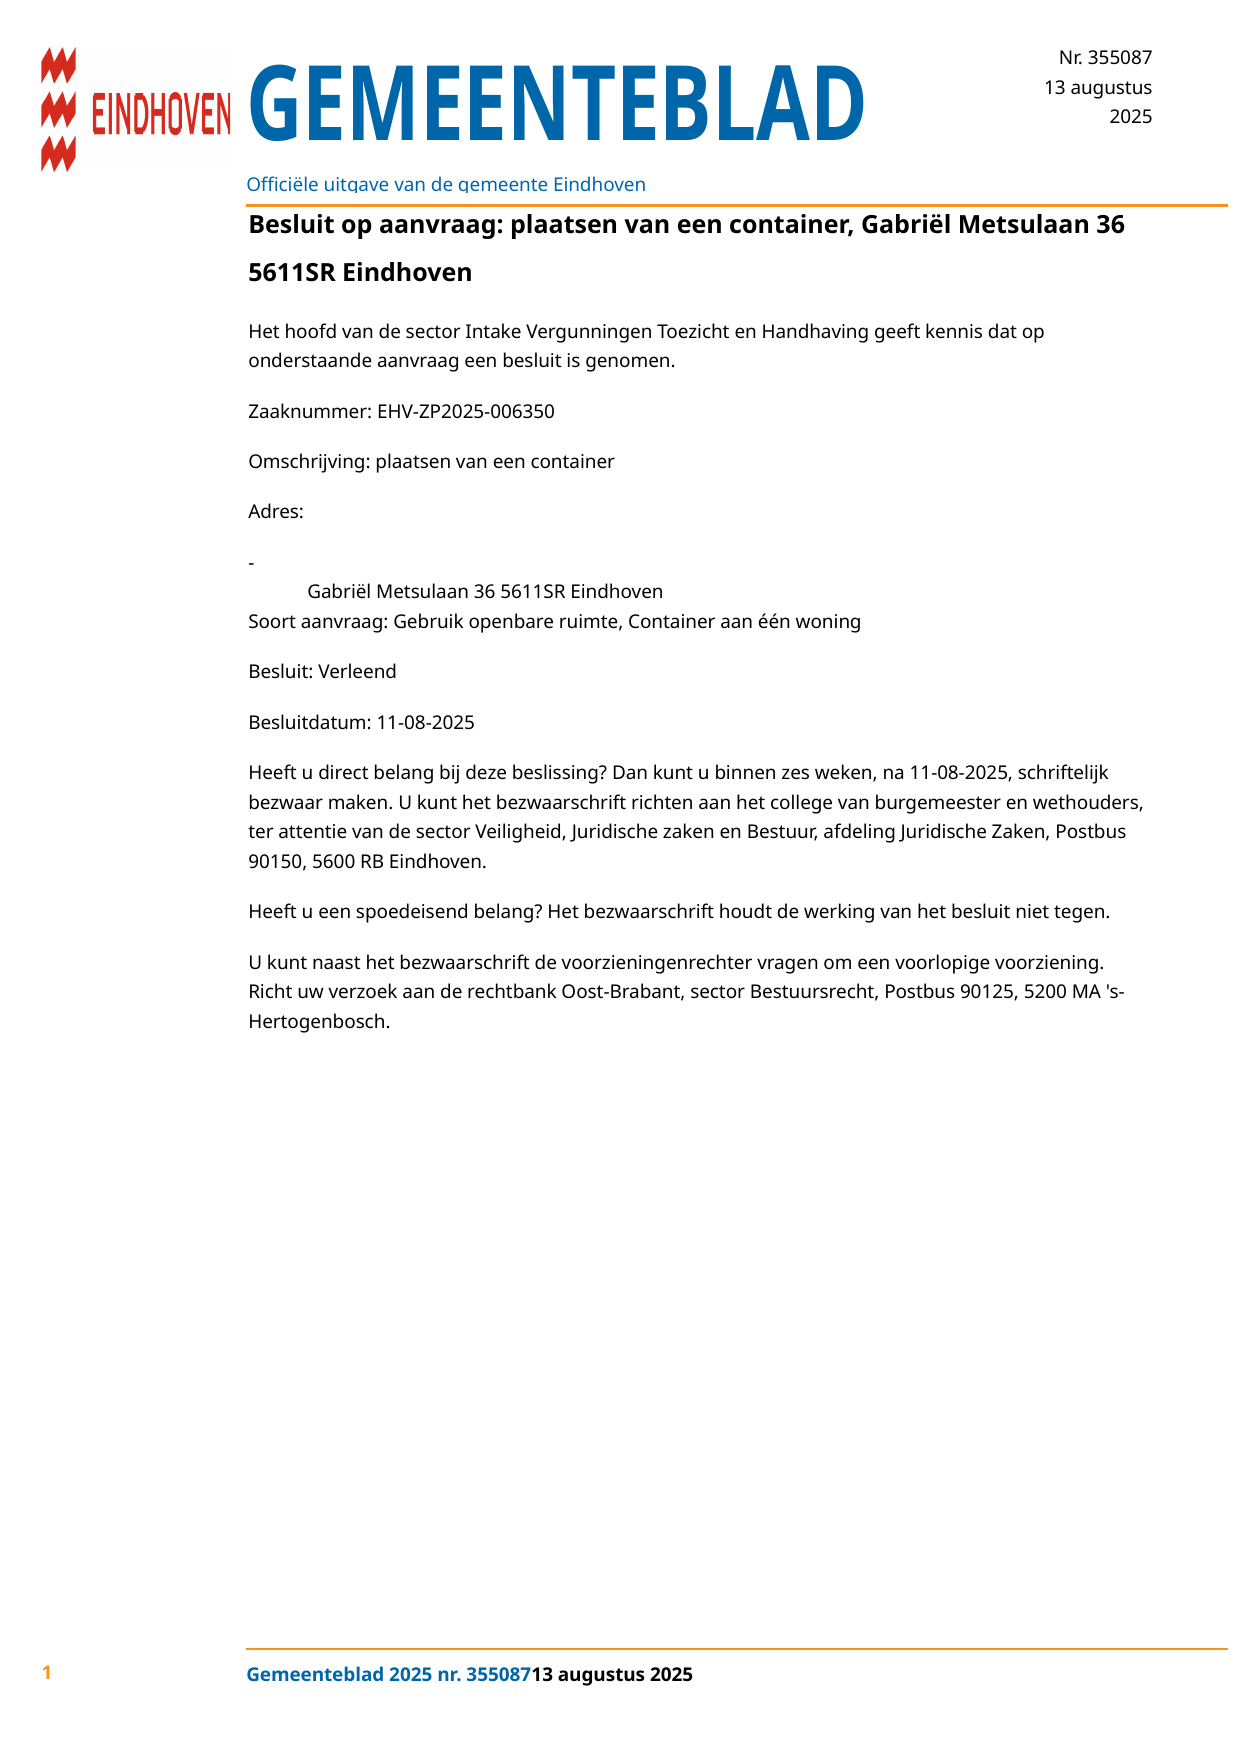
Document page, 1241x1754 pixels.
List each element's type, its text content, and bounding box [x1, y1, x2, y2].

picture [41, 47, 231, 172]
text Besluit: Verleend [248, 659, 1152, 684]
text Heeft u een spoedeisend belang? Het bezwaarschrift houdt de werking van het besluit niet tegen. [248, 899, 1152, 924]
text Adres: [248, 499, 1152, 524]
text Heeft u direct belang bij deze beslissing? Dan kunt u binnen zes weken, na 11-08-2025, schriftelijk bezwaar maken. U kunt het bezwaarschrift richten aan het college van burgemeester en wethouders, ter attentie van de sector Veiligheid, Juridische zaken en Bestuur, afdeling Juridische Zaken, Postbus 90150, 5600 RB Eindhoven. [248, 759, 1152, 874]
text Het hoofd van de sector Intake Vergunningen Toezicht en Handhaving geeft kennis dat op onderstaande aanvraag een besluit is genomen. [248, 318, 1152, 373]
text Soort aanvraag: Gebruik openbare ruimte, Container aan één woning [248, 608, 1152, 634]
text Besluit op aanvraag: plaatsen van een container, Gabriël Metsulaan 36 5611SR Eindhoven [248, 207, 1152, 288]
list Gabriël Metsulaan 36 5611SR Eindhoven [248, 579, 1152, 604]
text Zaaknummer: EHV-ZP2025-006350 [248, 398, 1152, 424]
text U kunt naast het bezwaarschrift de voorzieningenrechter vragen om een voorlopige voorziening. Richt uw verzoek aan de rechtbank Oost-Brabant, sector Bestuursrecht, Postbus 90125, 5200 MA 's-Hertogenbosch. [248, 949, 1152, 1034]
text Besluitdatum: 11-08-2025 [248, 709, 1152, 735]
text Omschrijving: plaatsen van een container [248, 448, 1152, 474]
